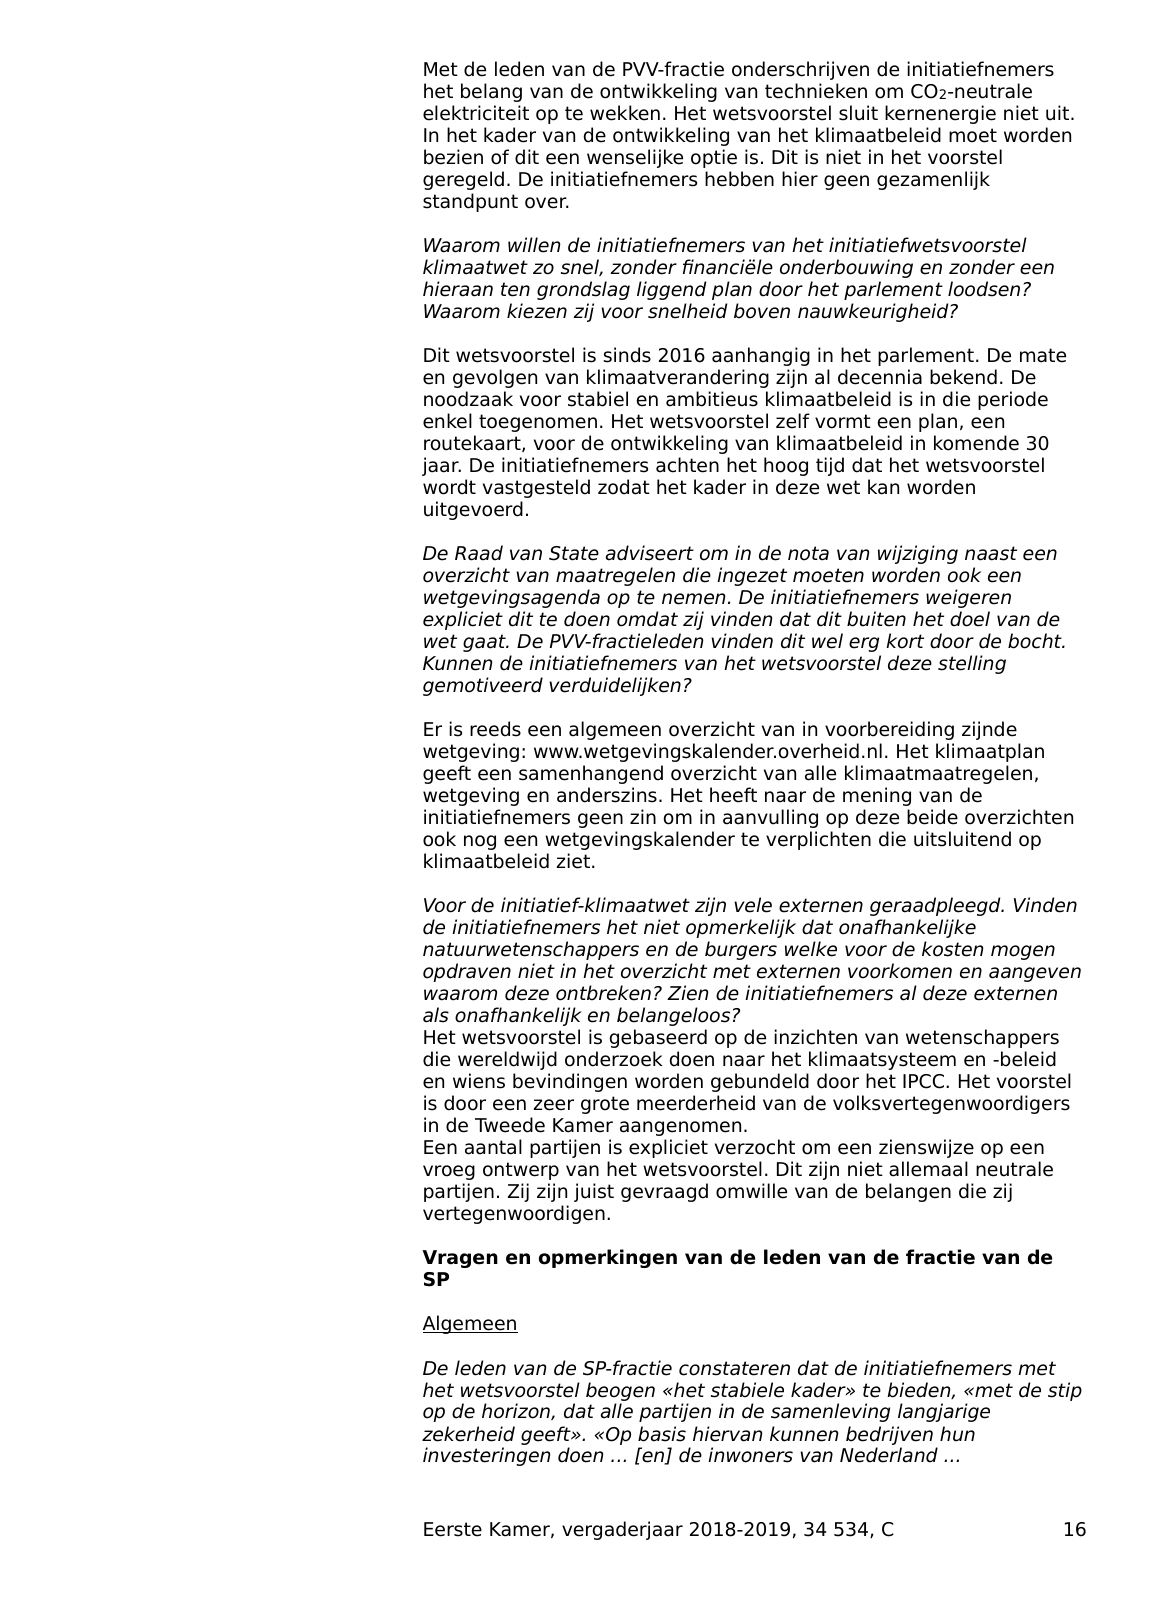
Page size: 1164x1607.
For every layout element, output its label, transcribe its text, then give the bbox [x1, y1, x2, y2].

subtitle Vragen en opmerkingen van de leden van de fractie van de SP [422, 1247, 1087, 1291]
text Waarom willen de initiatiefnemers van het initiatiefwetsvoorstel klimaatwet zo snel, zonder financiële onderbouwing en zonder een hieraan ten grondslag liggend plan door het parlement loodsen? Waarom kiezen zij voor snelheid boven nauwkeurigheid? [422, 235, 1087, 323]
text De leden van de SP-fractie constateren dat de initiatiefnemers met het wetsvoorstel beogen «het stabiele kader» te bieden, «met de stip op de horizon, dat alle partijen in de samenleving langjarige zekerheid geeft». «Op basis hiervan kunnen bedrijven hun investeringen doen ... [en] de inwoners van Nederland ... [422, 1357, 1087, 1467]
text Met de leden van de PVV-fractie onderschrijven de initiatiefnemers het belang van de ontwikkeling van technieken om CO2-neutrale elektriciteit op te wekken. Het wetsvoorstel sluit kernenergie niet uit. In het kader van de ontwikkeling van het klimaatbeleid moet worden bezien of dit een wenselijke optie is. Dit is niet in het voorstel geregeld. De initiatiefnemers hebben hier geen gezamenlijk standpunt over. [422, 59, 1087, 213]
text De Raad van State adviseert om in de nota van wijziging naast een overzicht van maatregelen die ingezet moeten worden ook een wetgevingsagenda op te nemen. De initiatiefnemers weigeren expliciet dit te doen omdat zij vinden dat dit buiten het doel van de wet gaat. De PVV-fractieleden vinden dit wel erg kort door de bocht. Kunnen de initiatiefnemers van het wetsvoorstel deze stelling gemotiveerd verduidelijken? [422, 543, 1087, 697]
text Voor de initiatief-klimaatwet zijn vele externen geraadpleegd. Vinden de initiatiefnemers het niet opmerkelijk dat onafhankelijke natuurwetenschappers en de burgers welke voor de kosten mogen opdraven niet in het overzicht met externen voorkomen en aangeven waarom deze ontbreken? Zien de initiatiefnemers al deze externen als onafhankelijk en belangeloos? [422, 895, 1087, 1027]
text Dit wetsvoorstel is sinds 2016 aanhangig in het parlement. De mate en gevolgen van klimaatverandering zijn al decennia bekend. De noodzaak voor stabiel en ambitieus klimaatbeleid is in die periode enkel toegenomen. Het wetsvoorstel zelf vormt een plan, een routekaart, voor de ontwikkeling van klimaatbeleid in komende 30 jaar. De initiatiefnemers achten het hoog tijd dat het wetsvoorstel wordt vastgesteld zodat het kader in deze wet kan worden uitgevoerd. [422, 345, 1087, 521]
text Een aantal partijen is expliciet verzocht om een zienswijze op een vroeg ontwerp van het wetsvoorstel. Dit zijn niet allemaal neutrale partijen. Zij zijn juist gevraagd omwille van de belangen die zij vertegenwoordigen. [422, 1137, 1087, 1225]
subtitle Algemeen [422, 1313, 1087, 1335]
text Er is reeds een algemeen overzicht van in voorbereiding zijnde wetgeving: www.wetgevingskalender.overheid.nl. Het klimaatplan geeft een samenhangend overzicht van alle klimaatmaatregelen, wetgeving en anderszins. Het heeft naar de mening van de initiatiefnemers geen zin om in aanvulling op deze beide overzichten ook nog een wetgevingskalender te verplichten die uitsluitend op klimaatbeleid ziet. [422, 719, 1087, 873]
text Het wetsvoorstel is gebaseerd op de inzichten van wetenschappers die wereldwijd onderzoek doen naar het klimaatsysteem en -beleid en wiens bevindingen worden gebundeld door het IPCC. Het voorstel is door een zeer grote meerderheid van de volksvertegenwoordigers in de Tweede Kamer aangenomen. [422, 1027, 1087, 1137]
